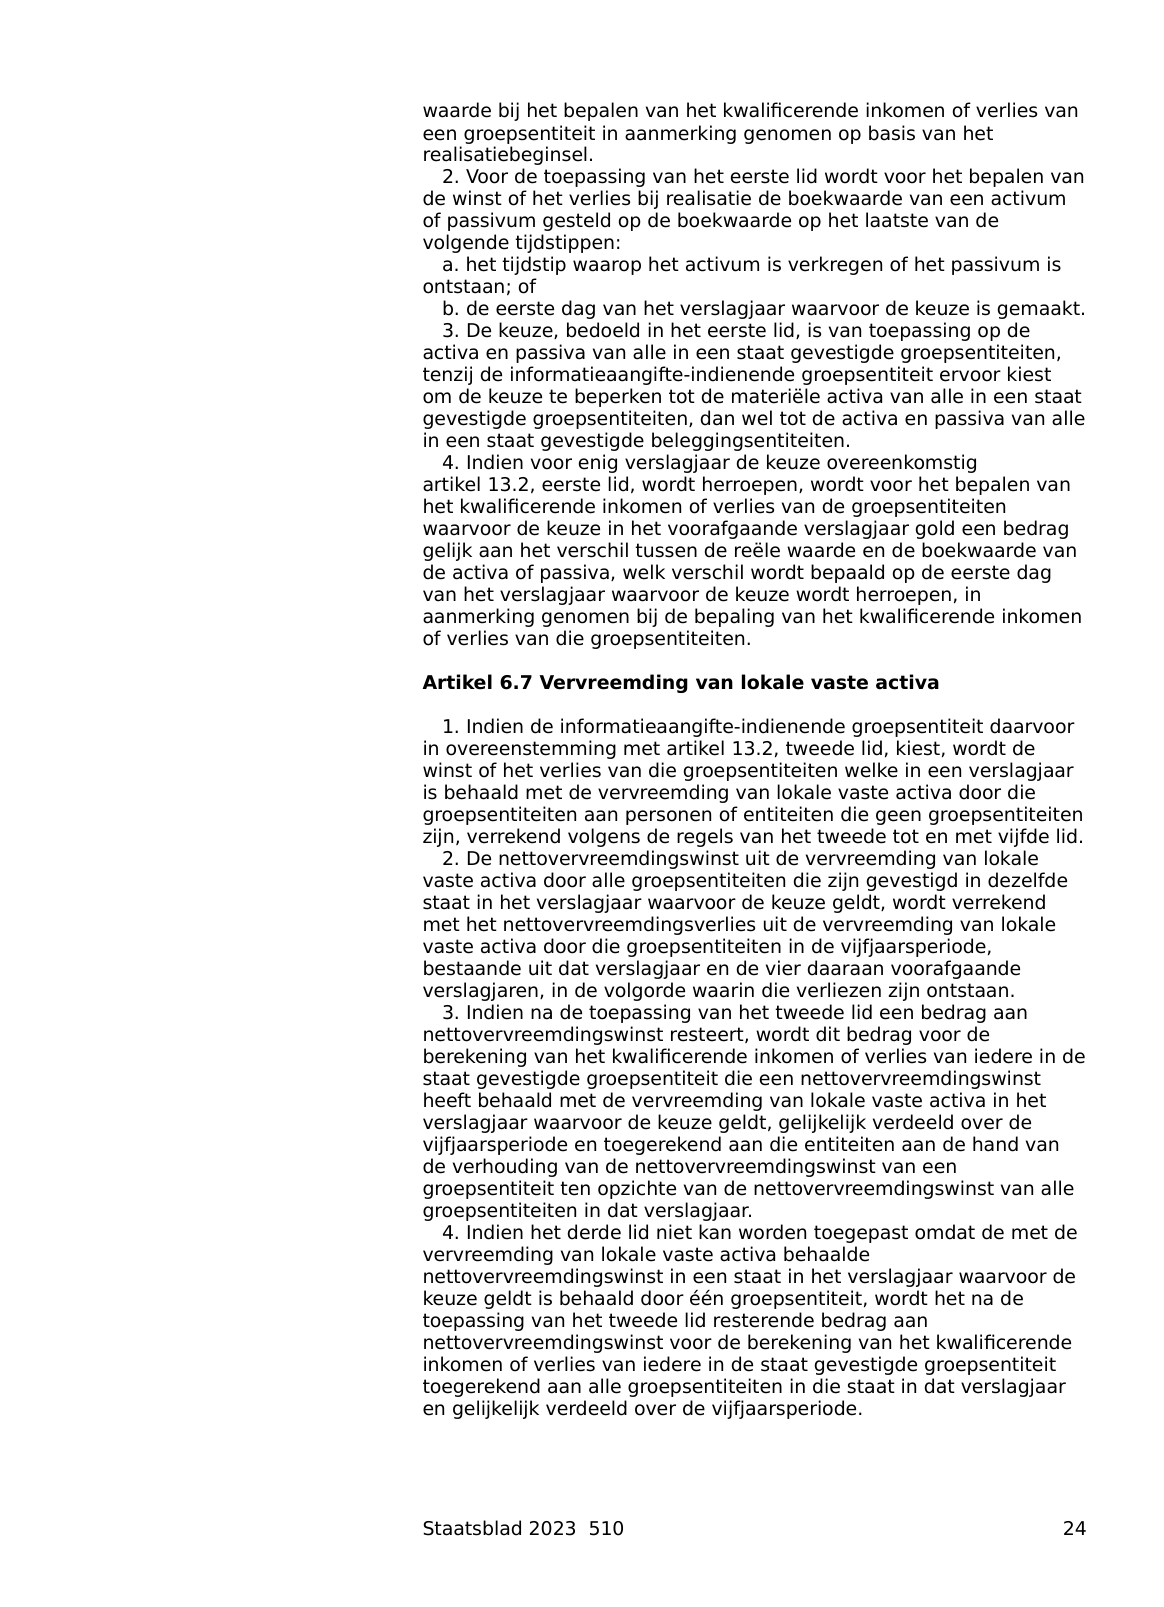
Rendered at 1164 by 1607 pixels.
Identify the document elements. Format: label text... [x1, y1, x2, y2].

text 4. Indien het derde lid niet kan worden toegepast omdat de met de vervreemding van lokale vaste activa behaalde nettovervreemdingswinst in een staat in het verslagjaar waarvoor de keuze geldt is behaald door één groepsentiteit, wordt het na de toepassing van het tweede lid resterende bedrag aan nettovervreemdingswinst voor de berekening van het kwalificerende inkomen of verlies van iedere in de staat gevestigde groepsentiteit toegerekend aan alle groepsentiteiten in die staat in dat verslagjaar en gelijkelijk verdeeld over de vijfjaarsperiode. [422, 1222, 1087, 1419]
text 1. Indien de informatieaangifte-indienende groepsentiteit daarvoor in overeenstemming met artikel 13.2, tweede lid, kiest, wordt de winst of het verlies van die groepsentiteiten welke in een verslagjaar is behaald met de vervreemding van lokale vaste activa door die groepsentiteiten aan personen of entiteiten die geen groepsentiteiten zijn, verrekend volgens de regels van het tweede tot en met vijfde lid. [422, 716, 1087, 848]
text a. het tijdstip waarop het activum is verkregen of het passivum is ontstaan; of [422, 254, 1087, 298]
text waarde bij het bepalen van het kwalificerende inkomen of verlies van een groepsentiteit in aanmerking genomen op basis van het realisatiebeginsel. [422, 100, 1087, 166]
text 2. De nettovervreemdingswinst uit de vervreemding van lokale vaste activa door alle groepsentiteiten die zijn gevestigd in dezelfde staat in het verslagjaar waarvoor de keuze geldt, wordt verrekend met het nettovervreemdingsverlies uit de vervreemding van lokale vaste activa door die groepsentiteiten in de vijfjaarsperiode, bestaande uit dat verslagjaar en de vier daaraan voorafgaande verslagjaren, in de volgorde waarin die verliezen zijn ontstaan. [422, 848, 1087, 1002]
text b. de eerste dag van het verslagjaar waarvoor de keuze is gemaakt. [422, 298, 1087, 320]
text 3. De keuze, bedoeld in het eerste lid, is van toepassing op de activa en passiva van alle in een staat gevestigde groepsentiteiten, tenzij de informatieaangifte-indienende groepsentiteit ervoor kiest om de keuze te beperken tot de materiële activa van alle in een staat gevestigde groepsentiteiten, dan wel tot de activa en passiva van alle in een staat gevestigde beleggingsentiteiten. [422, 320, 1087, 452]
subtitle Artikel 6.7 Vervreemding van lokale vaste activa [422, 672, 1087, 694]
text 4. Indien voor enig verslagjaar de keuze overeenkomstig artikel 13.2, eerste lid, wordt herroepen, wordt voor het bepalen van het kwalificerende inkomen of verlies van de groepsentiteiten waarvoor de keuze in het voorafgaande verslagjaar gold een bedrag gelijk aan het verschil tussen de reële waarde en de boekwaarde van de activa of passiva, welk verschil wordt bepaald op de eerste dag van het verslagjaar waarvoor de keuze wordt herroepen, in aanmerking genomen bij de bepaling van het kwalificerende inkomen of verlies van die groepsentiteiten. [422, 452, 1087, 650]
text 2. Voor de toepassing van het eerste lid wordt voor het bepalen van de winst of het verlies bij realisatie de boekwaarde van een activum of passivum gesteld op de boekwaarde op het laatste van de volgende tijdstippen: [422, 166, 1087, 254]
text 3. Indien na de toepassing van het tweede lid een bedrag aan nettovervreemdingswinst resteert, wordt dit bedrag voor de berekening van het kwalificerende inkomen of verlies van iedere in de staat gevestigde groepsentiteit die een nettovervreemdingswinst heeft behaald met de vervreemding van lokale vaste activa in het verslagjaar waarvoor de keuze geldt, gelijkelijk verdeeld over de vijfjaarsperiode en toegerekend aan die entiteiten aan de hand van de verhouding van de nettovervreemdingswinst van een groepsentiteit ten opzichte van de nettovervreemdingswinst van alle groepsentiteiten in dat verslagjaar. [422, 1002, 1087, 1222]
